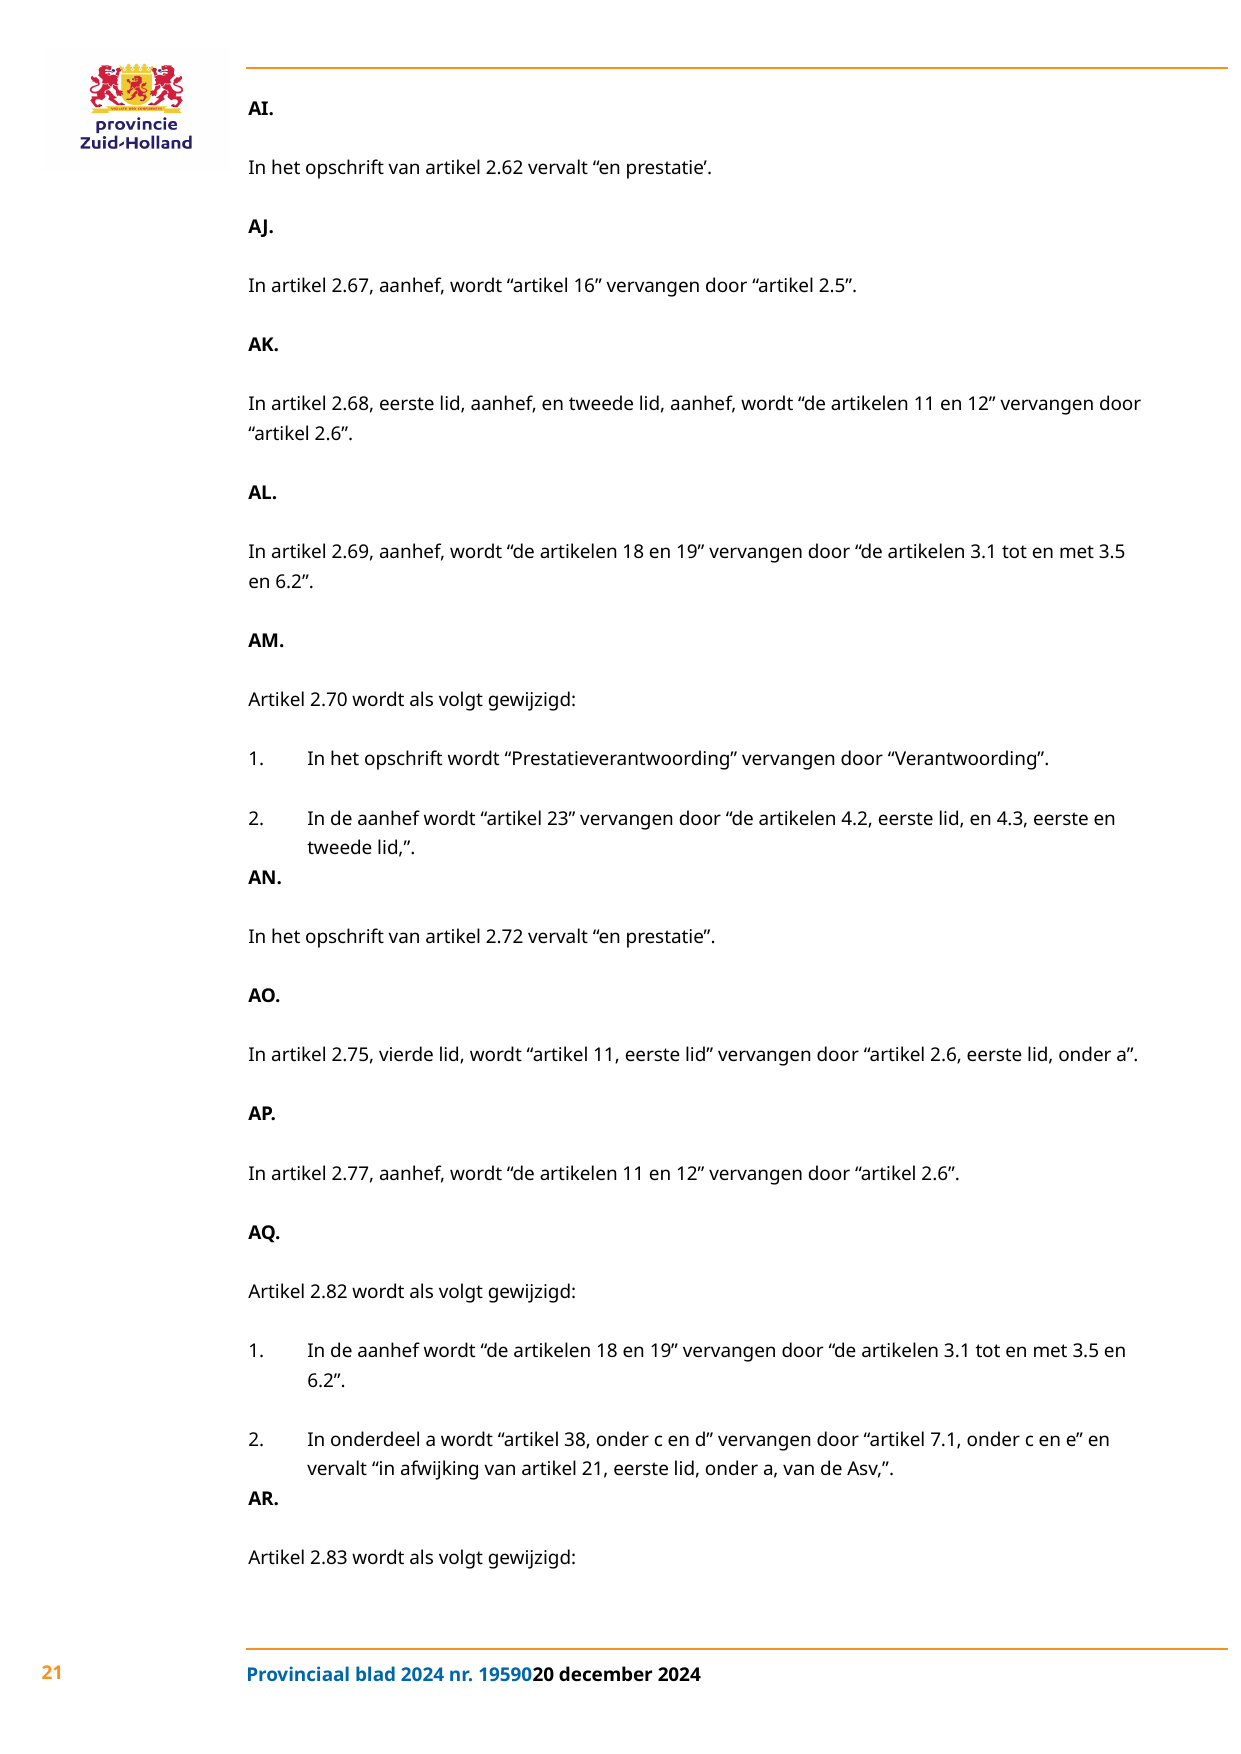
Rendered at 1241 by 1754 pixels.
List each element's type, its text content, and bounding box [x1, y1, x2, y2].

list In het opschrift wordt “Prestatieverantwoording” vervangen door “Verantwoording”. [248, 746, 1152, 771]
text Artikel 2.83 wordt als volgt gewijzigd: [248, 1544, 1152, 1570]
text In artikel 2.67, aanhef, wordt “artikel 16” vervangen door “artikel 2.5”. [248, 272, 1152, 298]
text In artikel 2.77, aanhef, wordt “de artikelen 11 en 12” vervangen door “artikel 2.6”. [248, 1160, 1152, 1186]
list In de aanhef wordt “artikel 23” vervangen door “de artikelen 4.2, eerste lid, en 4.3, eerste en tweede lid,”. [248, 805, 1152, 860]
text AP. [248, 1101, 1152, 1126]
text AL. [248, 479, 1152, 505]
text In artikel 2.69, aanhef, wordt “de artikelen 18 en 19” vervangen door “de artikelen 3.1 tot en met 3.5 en 6.2”. [248, 538, 1152, 594]
text In artikel 2.75, vierde lid, wordt “artikel 11, eerste lid” vervangen door “artikel 2.6, eerste lid, onder a”. [248, 1041, 1152, 1067]
text AI. [248, 95, 1152, 121]
text AR. [248, 1485, 1152, 1511]
text AO. [248, 982, 1152, 1008]
list In de aanhef wordt “de artikelen 18 en 19” vervangen door “de artikelen 3.1 tot en met 3.5 en 6.2”. [248, 1337, 1152, 1393]
text In het opschrift van artikel 2.72 vervalt “en prestatie”. [248, 923, 1152, 949]
text In artikel 2.68, eerste lid, aanhef, en tweede lid, aanhef, wordt “de artikelen 11 en 12” vervangen door “artikel 2.6”. [248, 391, 1152, 446]
text Artikel 2.70 wordt als volgt gewijzigd: [248, 686, 1152, 712]
list In onderdeel a wordt “artikel 38, onder c en d” vervangen door “artikel 7.1, onder c en e” en vervalt “in afwijking van artikel 21, eerste lid, onder a, van de Asv,”. [248, 1426, 1152, 1481]
text AN. [248, 864, 1152, 890]
picture [41, 47, 231, 172]
text AJ. [248, 213, 1152, 239]
text AQ. [248, 1219, 1152, 1245]
text In het opschrift van artikel 2.62 vervalt “en prestatie’. [248, 154, 1152, 180]
text Artikel 2.82 wordt als volgt gewijzigd: [248, 1278, 1152, 1304]
text AK. [248, 331, 1152, 357]
text AM. [248, 627, 1152, 653]
